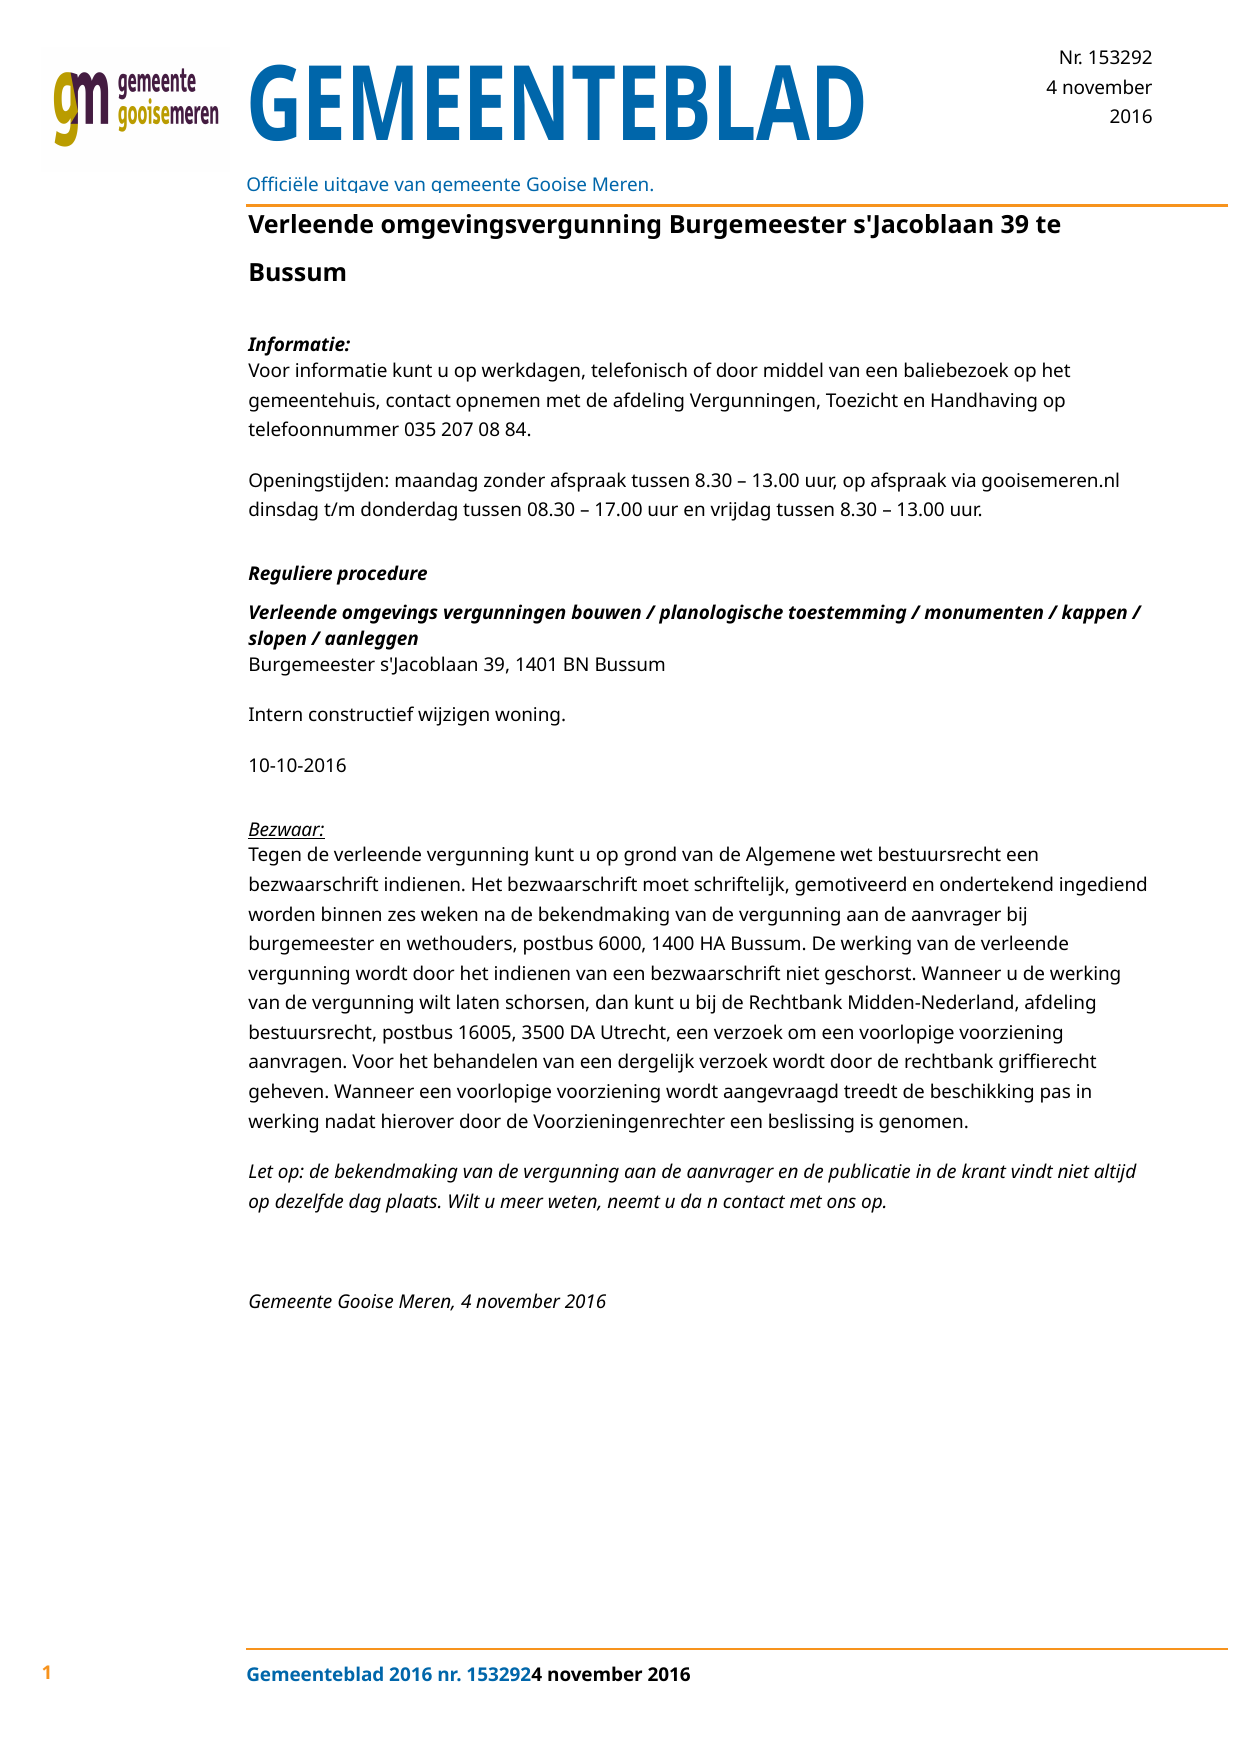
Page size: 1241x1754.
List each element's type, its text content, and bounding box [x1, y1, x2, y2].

text Gemeente Gooise Meren, 4 november 2016 [248, 1289, 1152, 1314]
text Tegen de verleende vergunning kunt u op grond van de Algemene wet bestuursrecht een bezwaarschrift indienen. Het bezwaarschrift moet schriftelijk, gemotiveerd en ondertekend ingediend worden binnen zes weken na de bekendmaking van de vergunning aan de aanvrager bij burgemeester en wethouders, postbus 6000, 1400 HA Bussum. De werking van de verleende vergunning wordt door het indienen van een bezwaarschrift niet geschorst. Wanneer u de werking van de vergunning wilt laten schorsen, dan kunt u bij de Rechtbank Midden-Nederland, afdeling bestuursrecht, postbus 16005, 3500 DA Utrecht, een verzoek om een voorlopige voorziening aanvragen. Voor het behandelen van een dergelijk verzoek wordt door de rechtbank griffierecht geheven. Wanneer een voorlopige voorziening wordt aangevraagd treedt de beschikking pas in werking nadat hierover door de Voorzieningenrechter een beslissing is genomen. [248, 842, 1152, 1133]
text Bezwaar: [248, 816, 1152, 842]
text Intern constructief wijzigen woning. [248, 701, 1152, 727]
text 10-10-2016 [248, 752, 1152, 778]
text Let op: de bekendmaking van de vergunning aan de aanvrager en de publicatie in de krant vindt niet altijd op dezelfde dag plaats. Wilt u meer weten, neemt u da n contact met ons op. [248, 1158, 1152, 1213]
text Verleende omgevingsvergunning Burgemeester s'Jacoblaan 39 te Bussum [248, 207, 1152, 288]
picture [41, 47, 231, 172]
text Reguliere procedure [248, 560, 1152, 586]
text Openingstijden: maandag zonder afspraak tussen 8.30 – 13.00 uur, op afspraak via gooisemeren.nl dinsdag t/m donderdag tussen 08.30 – 17.00 uur en vrijdag tussen 8.30 – 13.00 uur. [248, 467, 1152, 522]
text Informatie: [248, 331, 1152, 357]
text Verleende omgevings vergunningen bouwen / planologische toestemming / monumenten / kappen / slopen / aanleggen [248, 599, 1152, 651]
text Voor informatie kunt u op werkdagen, telefonisch of door middel van een baliebezoek op het gemeentehuis, contact opnemen met de afdeling Vergunningen, Toezicht en Handhaving op telefoonnummer 035 207 08 84. [248, 357, 1152, 442]
text Burgemeester s'Jacoblaan 39, 1401 BN Bussum [248, 651, 1152, 677]
